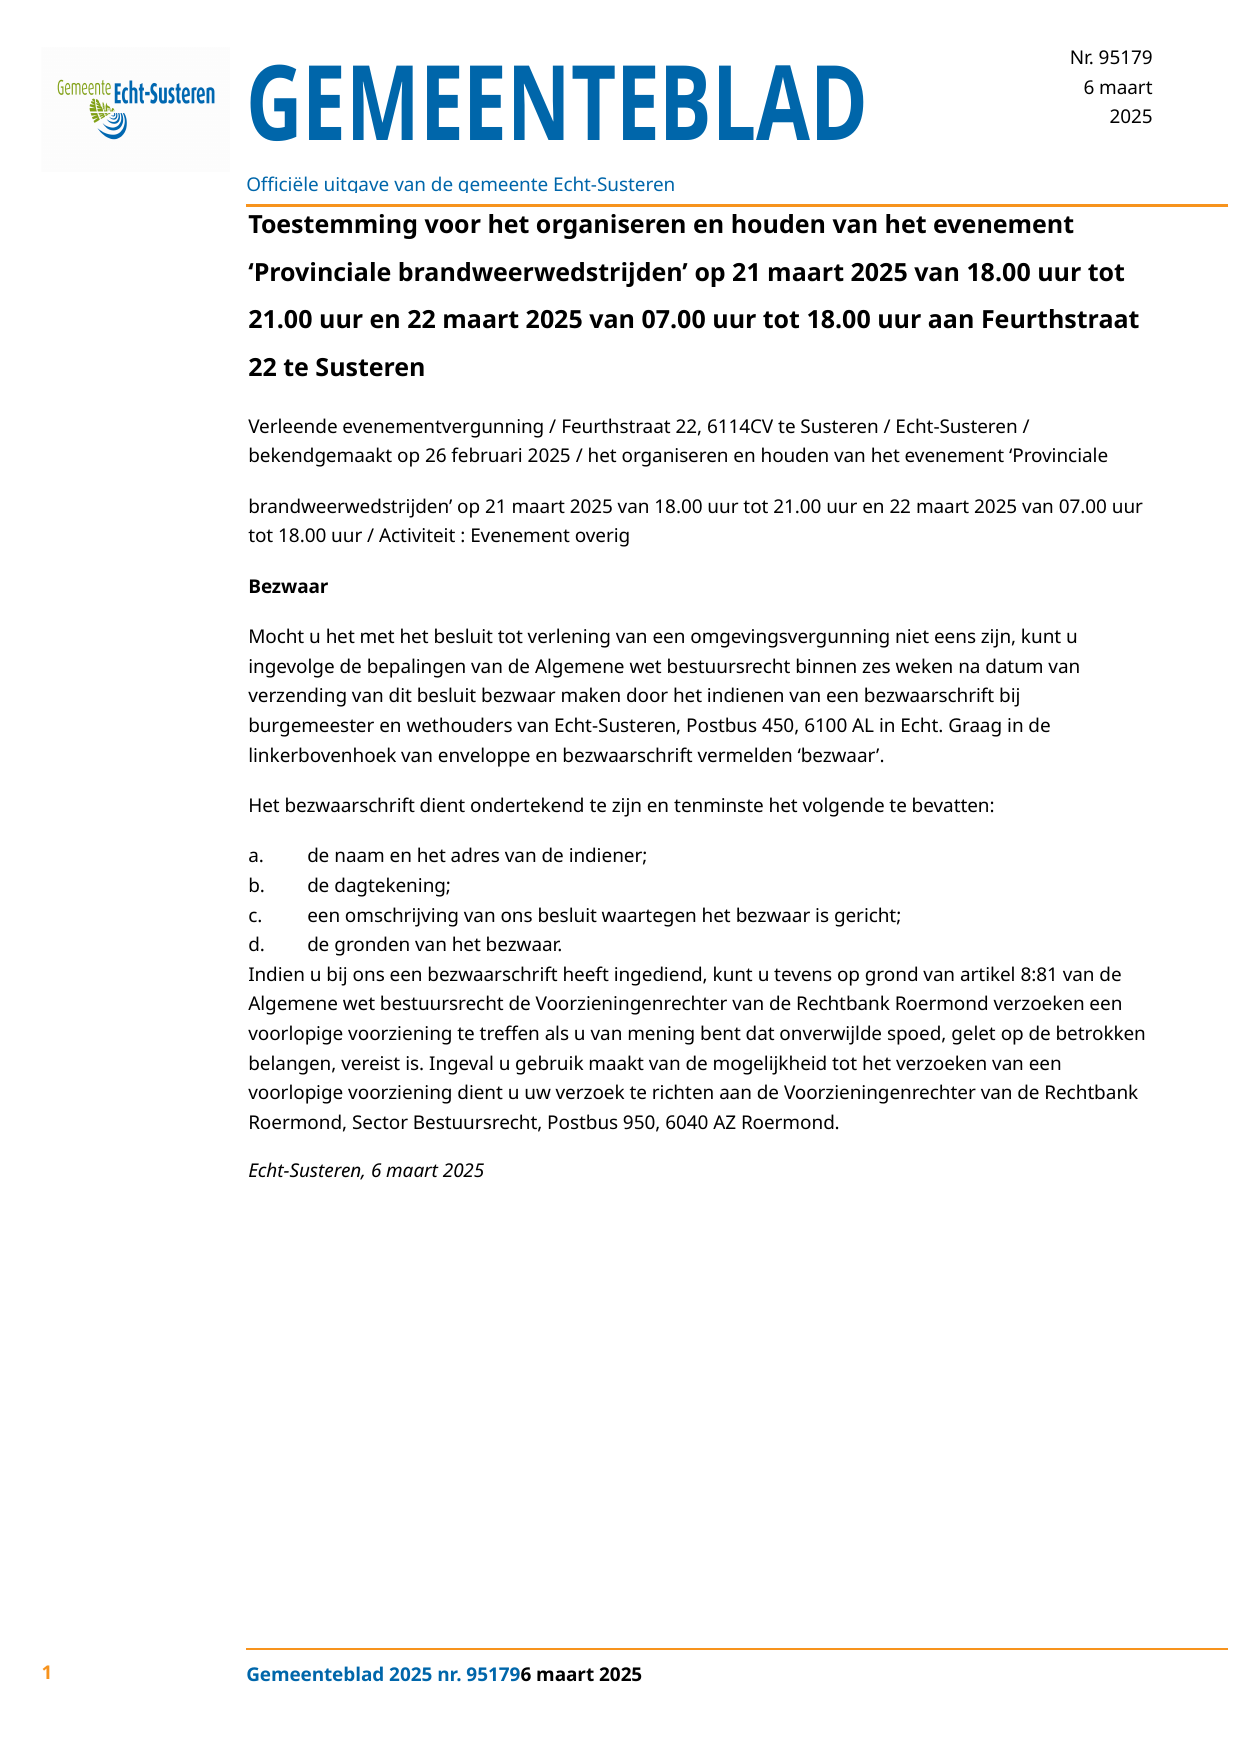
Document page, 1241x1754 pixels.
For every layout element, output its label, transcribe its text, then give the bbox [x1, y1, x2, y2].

text Bezwaar [248, 573, 1152, 599]
text brandweerwedstrijden’ op 21 maart 2025 van 18.00 uur tot 21.00 uur en 22 maart 2025 van 07.00 uur tot 18.00 uur / Activiteit : Evenement overig [248, 493, 1152, 548]
list een omschrijving van ons besluit waartegen het bezwaar is gericht; [248, 902, 1152, 928]
text Echt-Susteren, 6 maart 2025 [248, 1157, 1152, 1182]
text Mocht u het met het besluit tot verlening van een omgevingsvergunning niet eens zijn, kunt u ingevolge de bepalingen van de Algemene wet bestuursrecht binnen zes weken na datum van verzending van dit besluit bezwaar maken door het indienen van een bezwaarschrift bij burgemeester en wethouders van Echt-Susteren, Postbus 450, 6100 AL in Echt. Graag in de linkerbovenhoek van enveloppe en bezwaarschrift vermelden ‘bezwaar’. [248, 623, 1152, 768]
text Indien u bij ons een bezwaarschrift heeft ingediend, kunt u tevens op grond van artikel 8:81 van de Algemene wet bestuursrecht de Voorzieningenrechter van de Rechtbank Roermond verzoeken een voorlopige voorziening te treffen als u van mening bent dat onverwijlde spoed, gelet op de betrokken belangen, vereist is. Ingeval u gebruik maakt van de mogelijkheid tot het verzoeken van een voorlopige voorziening dient u uw verzoek te richten aan de Voorzieningenrechter van de Rechtbank Roermond, Sector Bestuursrecht, Postbus 950, 6040 AZ Roermond. [248, 961, 1152, 1135]
list de dagtekening; [248, 872, 1152, 898]
text Het bezwaarschrift dient ondertekend te zijn en tenminste het volgende te bevatten: [248, 792, 1152, 818]
text Toestemming voor het organiseren en houden van het evenement ‘Provinciale brandweerwedstrijden’ op 21 maart 2025 van 18.00 uur tot 21.00 uur en 22 maart 2025 van 07.00 uur tot 18.00 uur aan Feurthstraat 22 te Susteren [248, 207, 1152, 384]
text Verleende evenementvergunning / Feurthstraat 22, 6114CV te Susteren / Echt-Susteren / bekendgemaakt op 26 februari 2025 / het organiseren en houden van het evenement ‘Provinciale [248, 413, 1152, 468]
picture [41, 47, 231, 172]
list de naam en het adres van de indiener; [248, 843, 1152, 868]
list de gronden van het bezwaar. [248, 931, 1152, 957]
